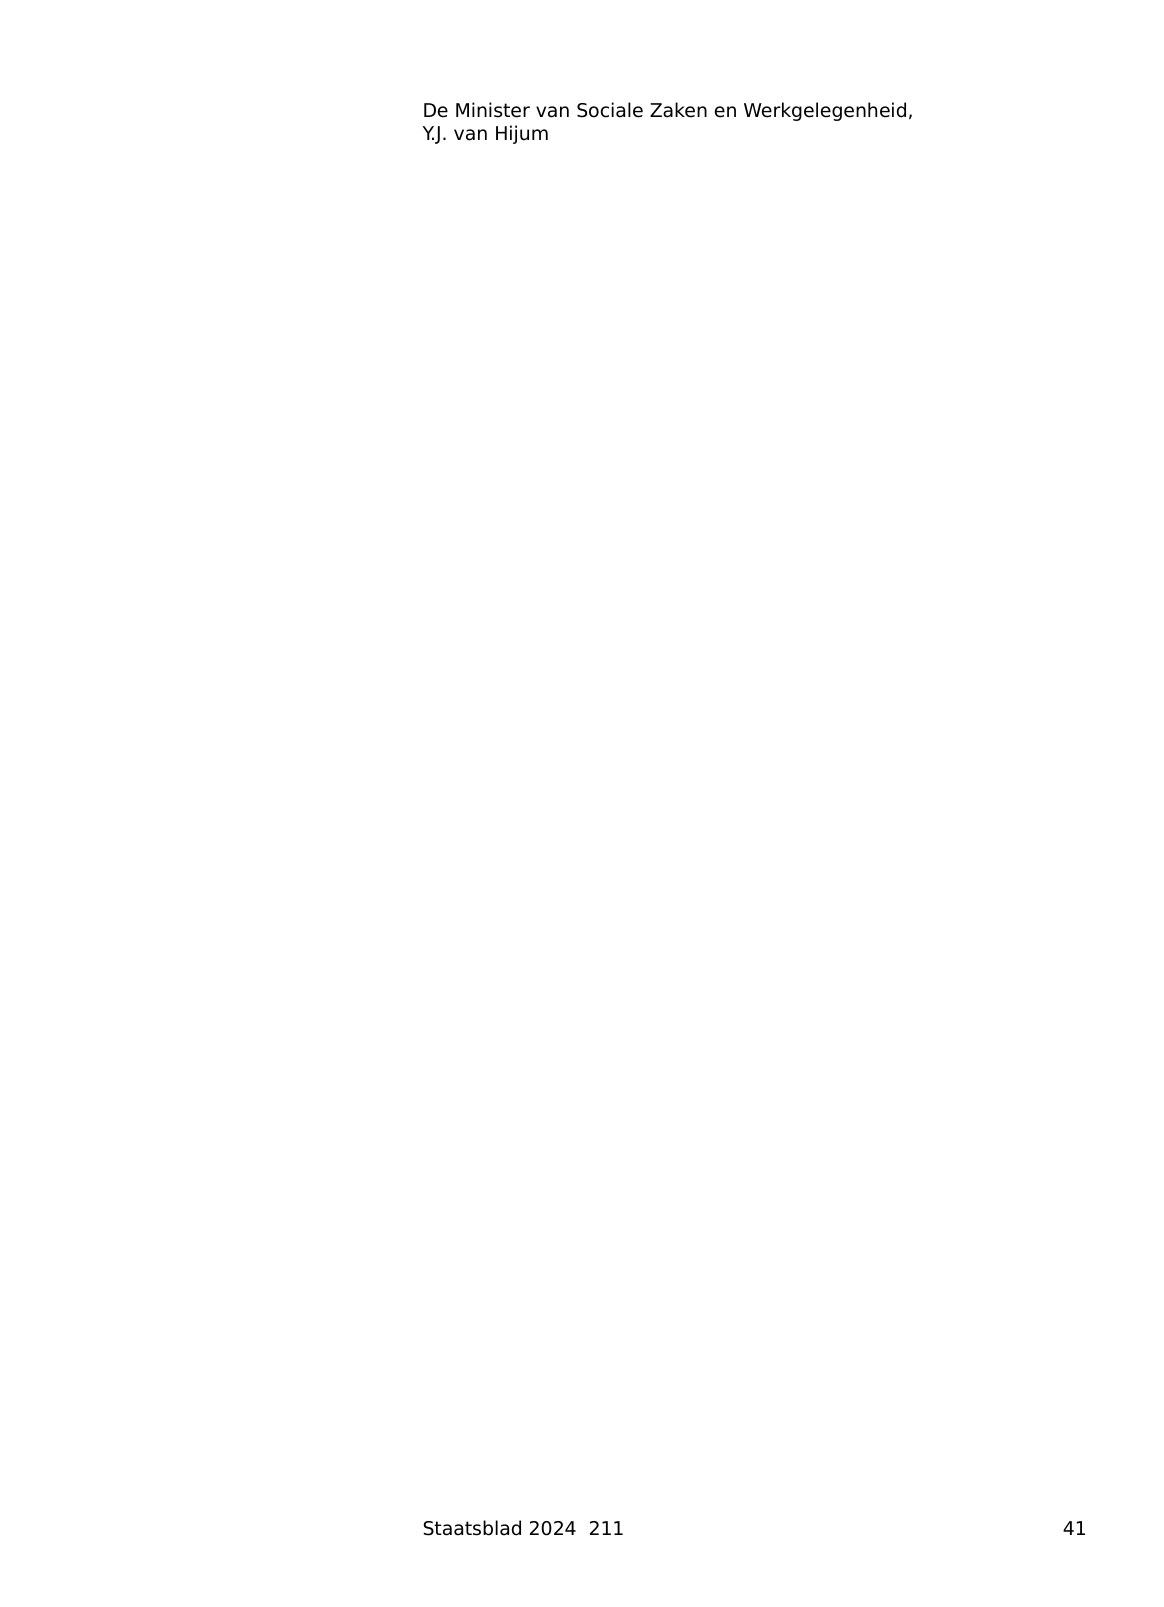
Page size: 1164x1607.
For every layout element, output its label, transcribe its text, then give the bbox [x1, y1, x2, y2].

text De Minister van Sociale Zaken en Werkgelegenheid, Y.J. van Hijum [422, 100, 1087, 144]
